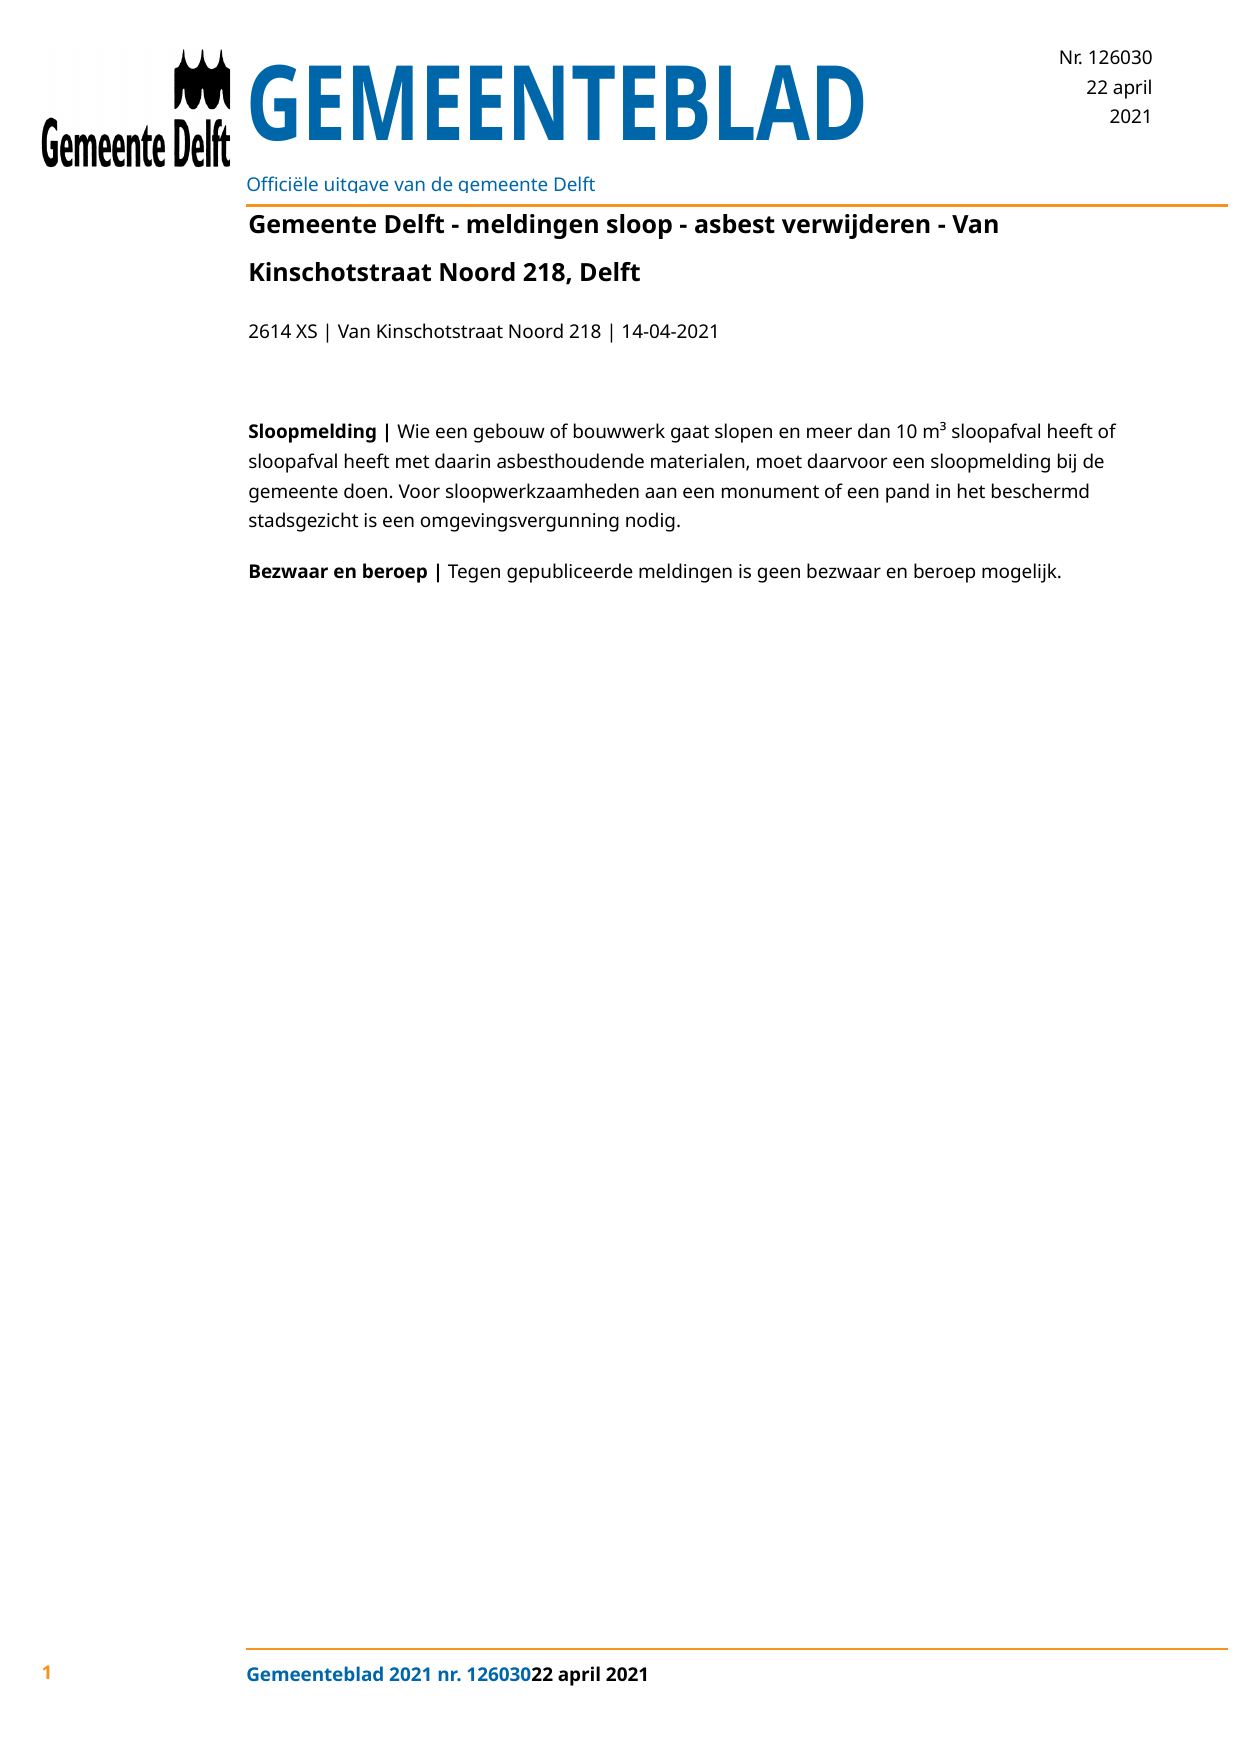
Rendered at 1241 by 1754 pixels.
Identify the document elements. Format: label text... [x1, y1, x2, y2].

text 2614 XS | Van Kinschotstraat Noord 218 | 14-04-2021 [248, 318, 1152, 344]
picture [41, 47, 231, 172]
text Sloopmelding | Wie een gebouw of bouwwerk gaat slopen en meer dan 10 m³ sloopafval heeft of sloopafval heeft met daarin asbesthoudende materialen, moet daarvoor een sloopmelding bij de gemeente doen. Voor sloopwerkzaamheden aan een monument of een pand in het beschermd stadsgezicht is een omgevingsvergunning nodig. [248, 419, 1152, 533]
text Gemeente Delft - meldingen sloop - asbest verwijderen - Van Kinschotstraat Noord 218, Delft [248, 207, 1152, 288]
text Bezwaar en beroep | Tegen gepubliceerde meldingen is geen bezwaar en beroep mogelijk. [248, 558, 1152, 584]
